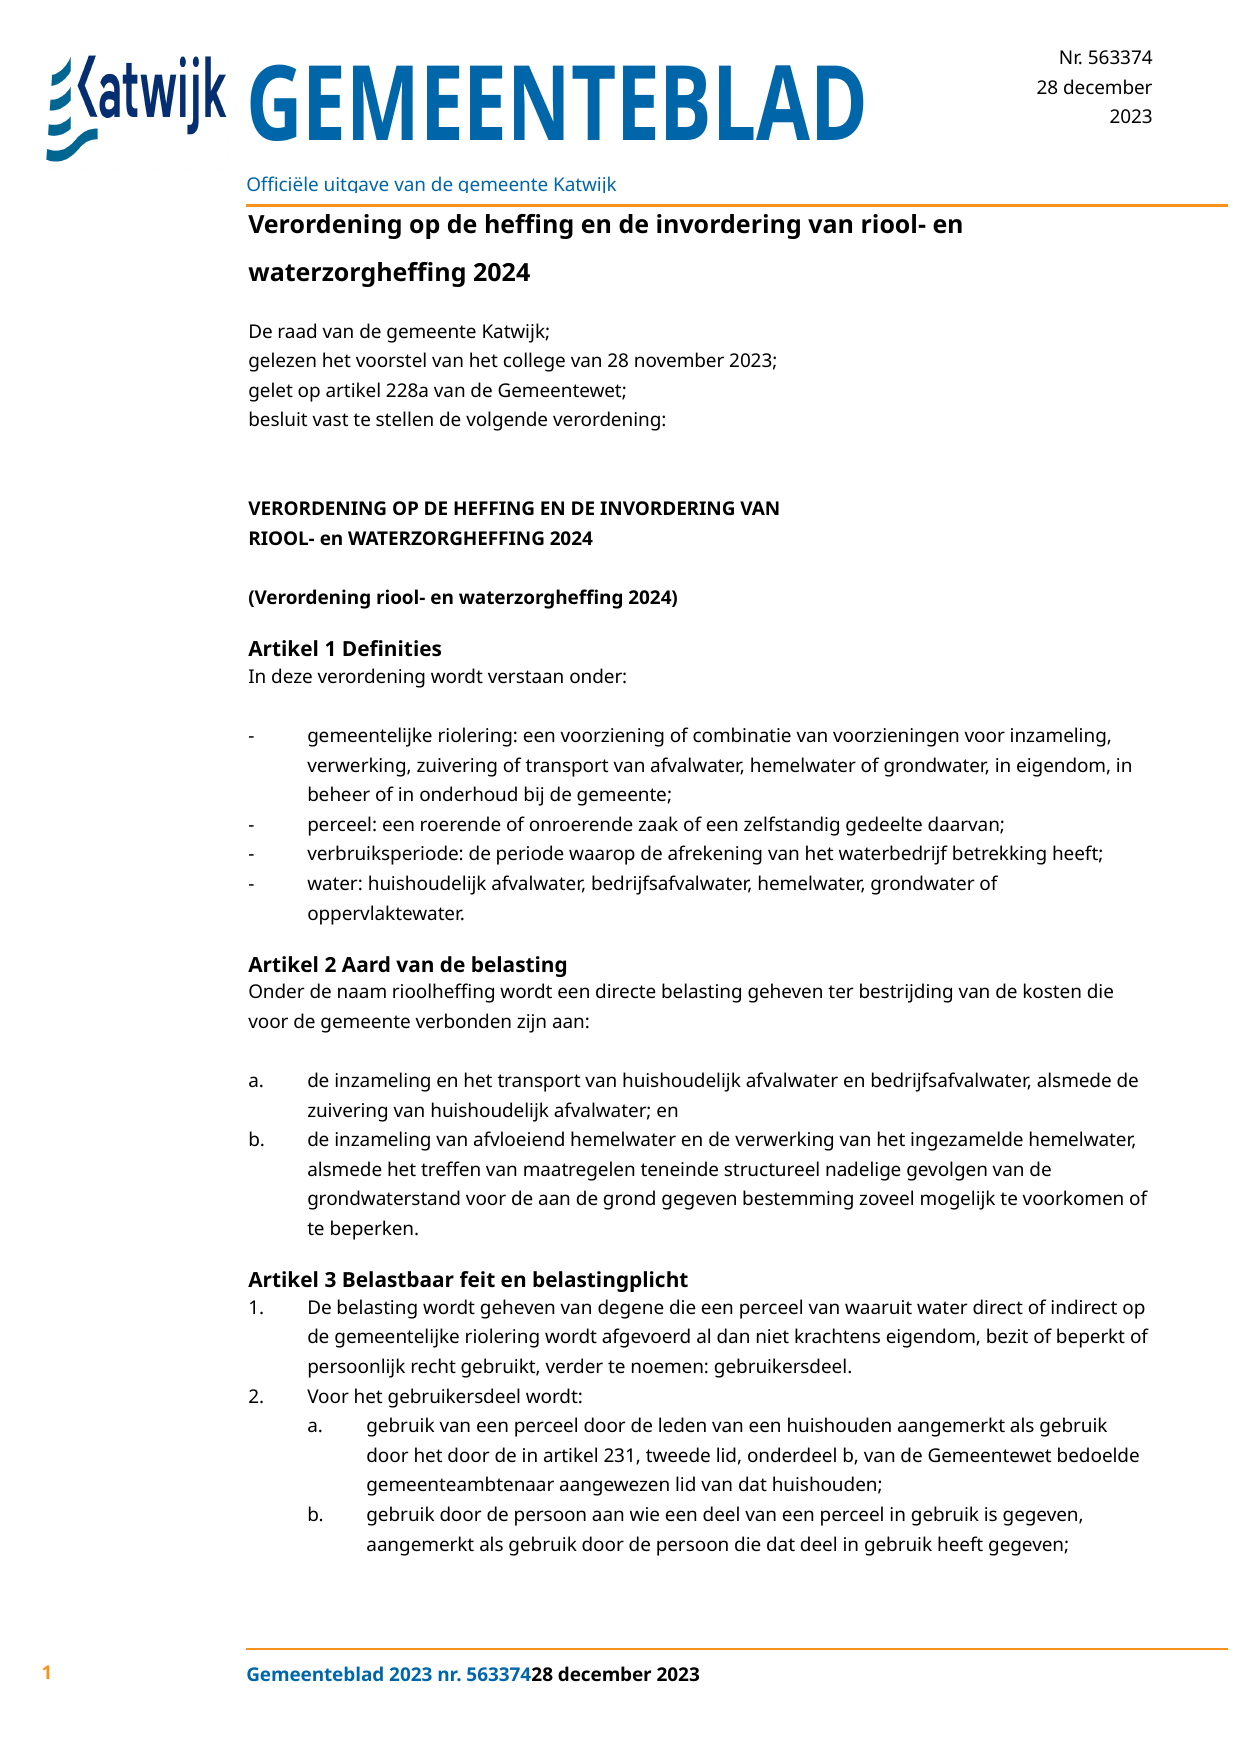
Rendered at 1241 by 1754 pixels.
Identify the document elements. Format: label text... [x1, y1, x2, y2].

text Artikel 2 Aard van de belasting [248, 950, 1152, 978]
text gelet op artikel 228a van de Gemeentewet; [248, 377, 1152, 403]
text RIOOL- en WATERZORGHEFFING 2024 [248, 525, 1152, 551]
list gemeentelijke riolering: een voorziening of combinatie van voorzieningen voor inzameling, verwerking, zuivering of transport van afvalwater, hemelwater of grondwater, in eigendom, in beheer of in onderhoud bij de gemeente; [248, 722, 1152, 807]
text Verordening op de heffing en de invordering van riool- en waterzorgheffing 2024 [248, 207, 1152, 288]
text VERORDENING OP DE HEFFING EN DE INVORDERING VAN [248, 495, 1152, 521]
text gelezen het voorstel van het college van 28 november 2023; [248, 347, 1152, 373]
picture [41, 47, 231, 172]
text Artikel 3 Belastbaar feit en belastingplicht [248, 1266, 1152, 1294]
list verbruiksperiode: de periode waarop de afrekening van het waterbedrijf betrekking heeft; [248, 841, 1152, 866]
list de inzameling en het transport van huishoudelijk afvalwater en bedrijfsafvalwater, alsmede de zuivering van huishoudelijk afvalwater; en [248, 1067, 1152, 1123]
text (Verordening riool- en waterzorgheffing 2024) [248, 584, 1152, 610]
list de inzameling van afvloeiend hemelwater en de verwerking van het ingezamelde hemelwater, alsmede het treffen van maatregelen teneinde structureel nadelige gevolgen van de grondwaterstand voor de aan de grond gegeven bestemming zoveel mogelijk te voorkomen of te beperken. [248, 1126, 1152, 1241]
text In deze verordening wordt verstaan onder: [248, 663, 1152, 689]
list water: huishoudelijk afvalwater, bedrijfsafvalwater, hemelwater, grondwater of oppervlaktewater. [248, 870, 1152, 925]
list gebruik door de persoon aan wie een deel van een perceel in gebruik is gegeven, aangemerkt als gebruik door de persoon die dat deel in gebruik heeft gegeven; [307, 1501, 1152, 1556]
text De raad van de gemeente Katwijk; [248, 318, 1152, 344]
text Artikel 1 Definities [248, 634, 1152, 663]
list Voor het gebruikersdeel wordt: [248, 1383, 1152, 1408]
text Onder de naam rioolheffing wordt een directe belasting geheven ter bestrijding van de kosten die voor de gemeente verbonden zijn aan: [248, 978, 1152, 1034]
text besluit vast te stellen de volgende verordening: [248, 407, 1152, 432]
list De belasting wordt geheven van degene die een perceel van waaruit water direct of indirect op de gemeentelijke riolering wordt afgevoerd al dan niet krachtens eigendom, bezit of beperkt of persoonlijk recht gebruikt, verder te noemen: gebruikersdeel. [248, 1294, 1152, 1379]
list gebruik van een perceel door de leden van een huishouden aangemerkt als gebruik door het door de in artikel 231, tweede lid, onderdeel b, van de Gemeentewet bedoelde gemeenteambtenaar aangewezen lid van dat huishouden; [307, 1412, 1152, 1497]
list perceel: een roerende of onroerende zaak of een zelfstandig gedeelte daarvan; [248, 811, 1152, 837]
